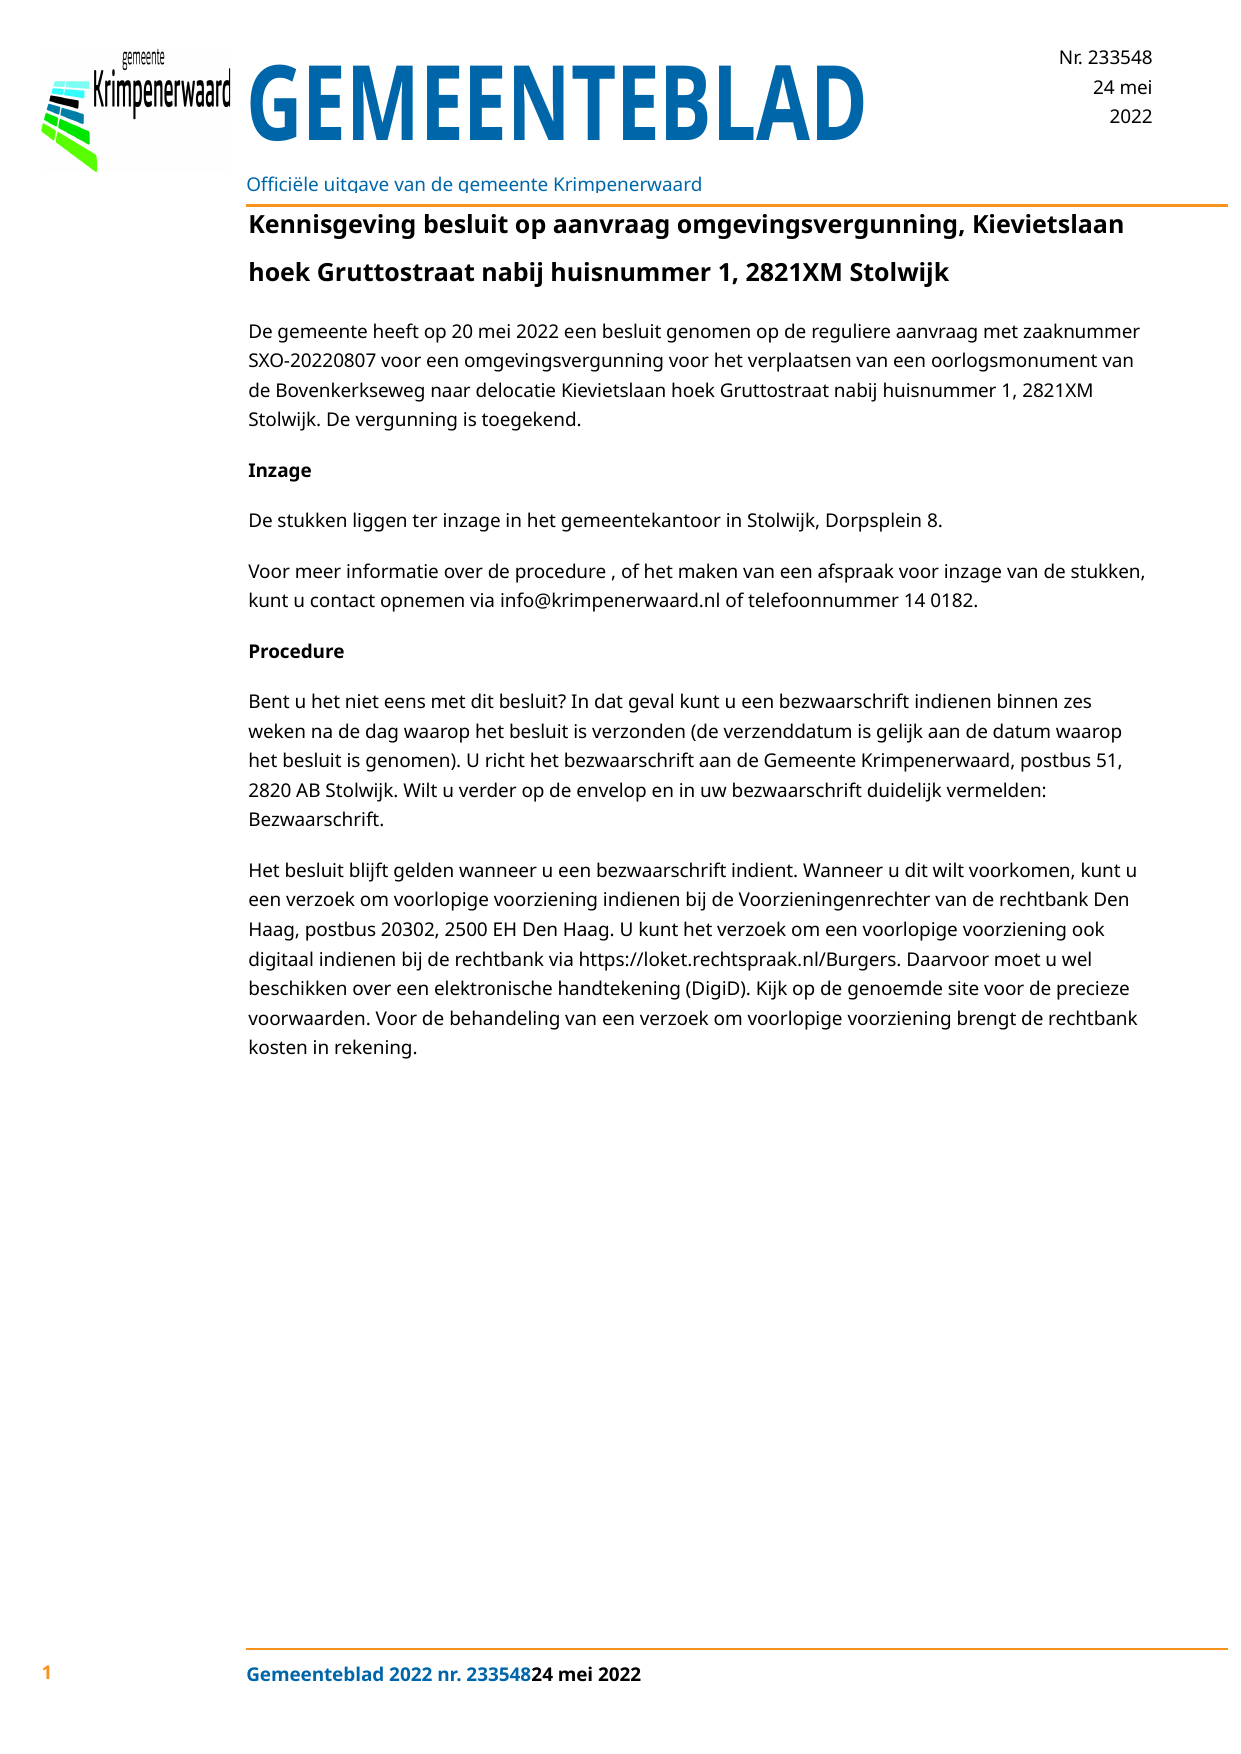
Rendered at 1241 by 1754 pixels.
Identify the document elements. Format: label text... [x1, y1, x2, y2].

text Bent u het niet eens met dit besluit? In dat geval kunt u een bezwaarschrift indienen binnen zes weken na de dag waarop het besluit is verzonden (de verzenddatum is gelijk aan de datum waarop het besluit is genomen). U richt het bezwaarschrift aan de Gemeente Krimpenerwaard, postbus 51, 2820 AB Stolwijk. Wilt u verder op de envelop en in uw bezwaarschrift duidelijk vermelden: Bezwaarschrift. [248, 688, 1152, 832]
text Inzage [248, 457, 1152, 483]
text Procedure [248, 638, 1152, 664]
text Kennisgeving besluit op aanvraag omgevingsvergunning, Kievietslaan hoek Gruttostraat nabij huisnummer 1, 2821XM Stolwijk [248, 207, 1152, 288]
text De gemeente heeft op 20 mei 2022 een besluit genomen op de reguliere aanvraag met zaaknummer SXO-20220807 voor een omgevingsvergunning voor het verplaatsen van een oorlogsmonument van de Bovenkerkseweg naar delocatie Kievietslaan hoek Gruttostraat nabij huisnummer 1, 2821XM Stolwijk. De vergunning is toegekend. [248, 318, 1152, 432]
picture [41, 47, 231, 172]
text De stukken liggen ter inzage in het gemeentekantoor in Stolwijk, Dorpsplein 8. [248, 507, 1152, 533]
text Het besluit blijft gelden wanneer u een bezwaarschrift indient. Wanneer u dit wilt voorkomen, kunt u een verzoek om voorlopige voorziening indienen bij de Voorzieningenrechter van de rechtbank Den Haag, postbus 20302, 2500 EH Den Haag. U kunt het verzoek om een voorlopige voorziening ook digitaal indienen bij de rechtbank via https://loket.rechtspraak.nl/Burgers. Daarvoor moet u wel beschikken over een elektronische handtekening (DigiD). Kijk op de genoemde site voor de precieze voorwaarden. Voor de behandeling van een verzoek om voorlopige voorziening brengt de rechtbank kosten in rekening. [248, 857, 1152, 1060]
text Voor meer informatie over de procedure , of het maken van een afspraak voor inzage van de stukken, kunt u contact opnemen via info@krimpenerwaard.nl of telefoonnummer 14 0182. [248, 558, 1152, 613]
